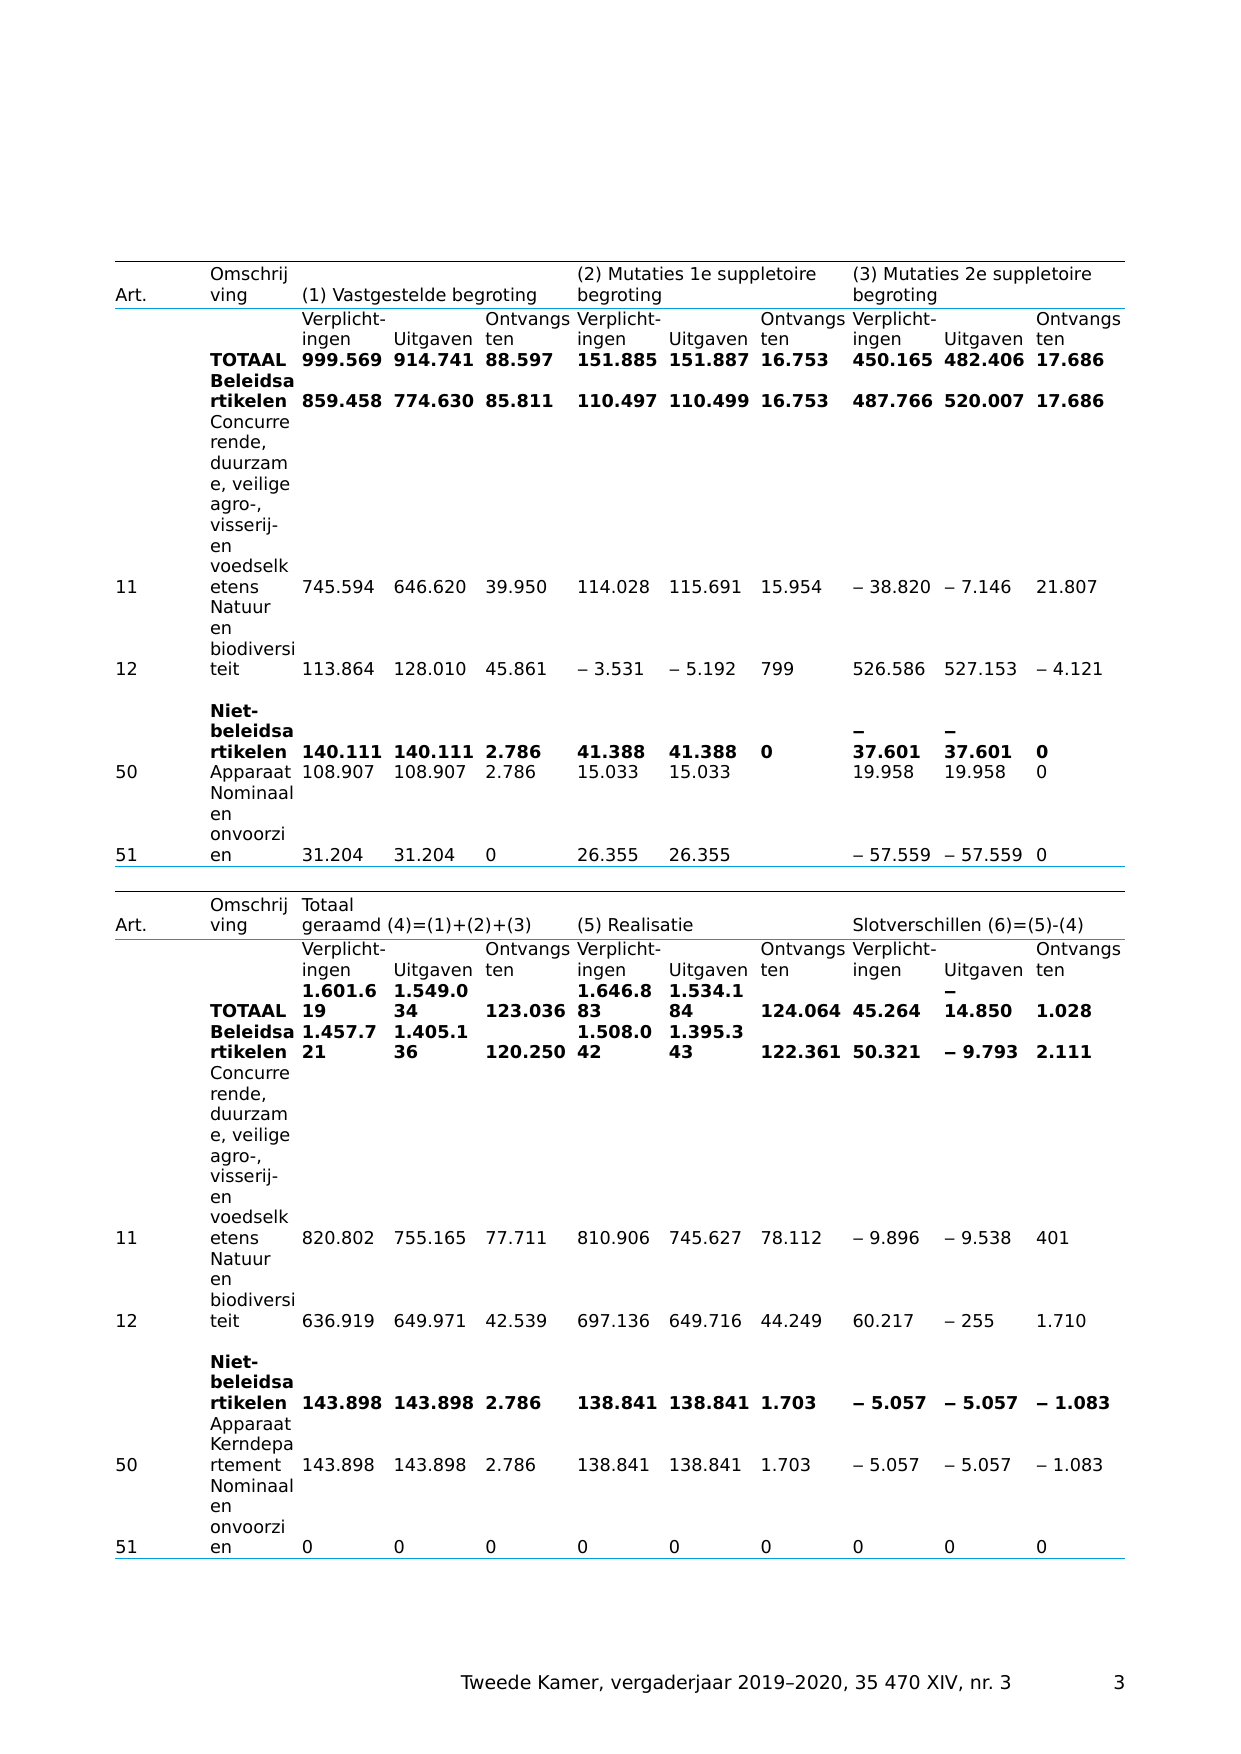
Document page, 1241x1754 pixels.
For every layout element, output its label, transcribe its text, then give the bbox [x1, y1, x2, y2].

table_cell ‒ 9.538 [941, 1063, 1033, 1249]
table_cell 143.898 [390, 1352, 482, 1414]
table_cell 108.907 [299, 763, 390, 783]
table_cell 0 [1033, 763, 1125, 783]
table_cell Niet-beleidsartikelen [207, 701, 299, 762]
table_cell 110.499 [666, 371, 757, 412]
table_cell 51 [115, 1476, 207, 1558]
table_cell 15.033 [574, 763, 666, 783]
table_cell 0 [299, 1476, 390, 1558]
table_cell ‒ 37.601 [941, 701, 1033, 762]
table_cell Verplicht-ingen [574, 940, 666, 981]
table_cell 527.153 [941, 598, 1033, 680]
table_cell 2.786 [482, 1352, 574, 1414]
table_cell 1.549.034 [390, 981, 482, 1022]
table_header Omschrijving [207, 892, 299, 939]
table_cell 21.807 [1033, 412, 1125, 597]
table_cell 2.786 [482, 1414, 574, 1476]
table_cell Apparaat [207, 763, 299, 783]
table_cell 114.028 [574, 412, 666, 597]
table_cell [115, 701, 207, 762]
table_cell [115, 350, 207, 371]
table_cell ‒ 5.192 [666, 598, 757, 680]
table_cell Nominaal en onvoorzien [207, 1476, 299, 1558]
table_cell Uitgaven [941, 309, 1033, 350]
table_cell 26.355 [574, 783, 666, 866]
table_cell 143.898 [299, 1352, 390, 1414]
table_cell ‒ 4.121 [1033, 598, 1125, 680]
table_cell 41.388 [574, 701, 666, 762]
table_cell 1.703 [758, 1414, 849, 1476]
table_cell 19.958 [941, 763, 1033, 783]
table_cell ‒ 7.146 [941, 412, 1033, 597]
table_cell Ontvangsten [1033, 309, 1125, 350]
table_cell 1.710 [1033, 1249, 1125, 1331]
table_cell 774.630 [390, 371, 482, 412]
table_cell [115, 940, 207, 981]
table_cell 0 [1033, 701, 1125, 762]
table_cell [115, 1331, 207, 1352]
table_cell 128.010 [390, 598, 482, 680]
table_cell 31.204 [299, 783, 390, 866]
table_cell 646.620 [390, 412, 482, 597]
table_cell ‒ 5.057 [849, 1352, 941, 1414]
table_cell 123.036 [482, 981, 574, 1022]
table_cell ‒ 14.850 [941, 981, 1033, 1022]
table_cell Nominaal en onvoorzien [207, 783, 299, 866]
table_cell 51 [115, 783, 207, 866]
table_cell 108.907 [390, 763, 482, 783]
table_cell 110.497 [574, 371, 666, 412]
table_cell 755.165 [390, 1063, 482, 1249]
table_cell Ontvangsten [482, 940, 574, 981]
table_cell 50.321 [849, 1022, 941, 1063]
table_cell 0 [758, 1476, 849, 1558]
table_cell 45.861 [482, 598, 574, 680]
table_cell 122.361 [758, 1022, 849, 1063]
table_cell [941, 680, 1033, 701]
table_header (5) Realisatie [574, 892, 849, 939]
table_cell [758, 763, 849, 783]
table_cell 649.716 [666, 1249, 757, 1331]
table_cell Verplicht-ingen [299, 309, 390, 350]
table_cell Ontvangsten [758, 940, 849, 981]
table_cell Uitgaven [666, 940, 757, 981]
table_cell Beleidsartikelen [207, 1022, 299, 1063]
table_cell 45.264 [849, 981, 941, 1022]
table_cell 31.204 [390, 783, 482, 866]
table_cell [299, 1331, 390, 1352]
table_cell 526.586 [849, 598, 941, 680]
table_cell Verplicht-ingen [574, 309, 666, 350]
table_cell 859.458 [299, 371, 390, 412]
table_cell ‒ 57.559 [941, 783, 1033, 866]
table_cell ‒ 57.559 [849, 783, 941, 866]
table_cell 2.786 [482, 763, 574, 783]
table_cell 113.864 [299, 598, 390, 680]
table_cell [758, 1331, 849, 1352]
table_cell [207, 680, 299, 701]
table_cell 19.958 [849, 763, 941, 783]
table_cell ‒ 1.083 [1033, 1414, 1125, 1476]
table_cell 17.686 [1033, 371, 1125, 412]
table_cell [941, 1331, 1033, 1352]
table_cell 15.954 [758, 412, 849, 597]
table_cell ‒ 37.601 [849, 701, 941, 762]
table_header Wijziging van de begrotingsstaat van het ministerie van Landbouw, Natuur en Voedselkwaliteit (XIV) voor het jaar 2019 (Slotwet) (bedragen x € 1.000) [115, 213, 1125, 261]
table_cell 138.841 [666, 1352, 757, 1414]
table_cell ‒ 9.896 [849, 1063, 941, 1249]
table_cell 120.250 [482, 1022, 574, 1063]
table_cell [115, 680, 207, 701]
table_cell ‒ 1.083 [1033, 1352, 1125, 1414]
table_cell 697.136 [574, 1249, 666, 1331]
table_cell [482, 680, 574, 701]
table_cell Ontvangsten [758, 309, 849, 350]
table_cell 60.217 [849, 1249, 941, 1331]
table_cell 1.508.042 [574, 1022, 666, 1063]
table_cell ‒ 5.057 [849, 1414, 941, 1476]
table_header Slotverschillen (6)=(5)-(4) [849, 892, 1125, 939]
table_cell 88.597 [482, 350, 574, 371]
table_cell Verplicht-ingen [849, 940, 941, 981]
table_cell [207, 309, 299, 350]
table_cell 143.898 [299, 1414, 390, 1476]
table_cell [666, 1331, 757, 1352]
table_cell 85.811 [482, 371, 574, 412]
table_cell Ontvangsten [1033, 940, 1125, 981]
table_cell [849, 1331, 941, 1352]
table_cell ‒ 38.820 [849, 412, 941, 597]
table_cell 914.741 [390, 350, 482, 371]
table_cell 450.165 [849, 350, 941, 371]
table_cell [207, 940, 299, 981]
table_cell 810.906 [574, 1063, 666, 1249]
table_cell Uitgaven [666, 309, 757, 350]
table_cell 15.033 [666, 763, 757, 783]
table_cell 636.919 [299, 1249, 390, 1331]
table_cell 999.569 [299, 350, 390, 371]
table_cell [482, 1331, 574, 1352]
table_cell 0 [849, 1476, 941, 1558]
table_cell 820.802 [299, 1063, 390, 1249]
table_cell [574, 680, 666, 701]
table_cell [390, 1331, 482, 1352]
table_cell (1) Vastgestelde begroting [299, 262, 574, 308]
table_cell [758, 783, 849, 866]
table_cell [115, 309, 207, 350]
table_cell 115.691 [666, 412, 757, 597]
table_cell 11 [115, 1063, 207, 1249]
table_cell 39.950 [482, 412, 574, 597]
table_cell 799 [758, 598, 849, 680]
table_header Totaal geraamd (4)=(1)+(2)+(3) [299, 892, 574, 939]
table_cell TOTAAL [207, 981, 299, 1022]
table_cell 0 [666, 1476, 757, 1558]
table_cell [390, 680, 482, 701]
table_cell ‒ 5.057 [941, 1414, 1033, 1476]
table_cell 1.395.343 [666, 1022, 757, 1063]
table_cell (3) Mutaties 2e suppletoire begroting [849, 262, 1125, 308]
table_cell 124.064 [758, 981, 849, 1022]
table_cell 16.753 [758, 371, 849, 412]
table_cell 151.887 [666, 350, 757, 371]
table_cell 1.028 [1033, 981, 1125, 1022]
table_cell 482.406 [941, 350, 1033, 371]
table_cell 77.711 [482, 1063, 574, 1249]
table_cell [115, 1022, 207, 1063]
table_cell Natuur en biodiversiteit [207, 1249, 299, 1331]
table_cell 41.388 [666, 701, 757, 762]
table_cell Concurrerende, duurzame, veilige agro-, visserij- en voedselketens [207, 1063, 299, 1249]
table_cell 50 [115, 1414, 207, 1476]
table_cell 0 [758, 701, 849, 762]
table_cell 1.646.883 [574, 981, 666, 1022]
table_cell [115, 371, 207, 412]
table_cell [849, 680, 941, 701]
table_cell 1.703 [758, 1352, 849, 1414]
table_cell 487.766 [849, 371, 941, 412]
table_cell [1033, 1331, 1125, 1352]
table_cell 1.534.184 [666, 981, 757, 1022]
table_cell Beleidsartikelen [207, 371, 299, 412]
table_cell [1033, 680, 1125, 701]
table_cell Uitgaven [941, 940, 1033, 981]
table_cell 2.111 [1033, 1022, 1125, 1063]
table_cell ‒ 9.793 [941, 1022, 1033, 1063]
table_cell ‒ 5.057 [941, 1352, 1033, 1414]
table_cell 649.971 [390, 1249, 482, 1331]
table_cell [574, 1331, 666, 1352]
table_cell [666, 680, 757, 701]
table_cell Verplicht-ingen [849, 309, 941, 350]
table_cell 12 [115, 1249, 207, 1331]
table_cell 138.841 [574, 1352, 666, 1414]
table_cell Niet-beleidsartikelen [207, 1352, 299, 1414]
table_cell ‒ 3.531 [574, 598, 666, 680]
table_cell 78.112 [758, 1063, 849, 1249]
table_cell Omschrijving [207, 262, 299, 308]
table_header Art. [115, 892, 207, 939]
table_cell TOTAAL [207, 350, 299, 371]
table_cell 151.885 [574, 350, 666, 371]
table_cell Verplicht-ingen [299, 940, 390, 981]
table_cell 0 [941, 1476, 1033, 1558]
table_cell 26.355 [666, 783, 757, 866]
table_cell 745.594 [299, 412, 390, 597]
table_cell [207, 1331, 299, 1352]
table_cell 12 [115, 598, 207, 680]
table_cell 143.898 [390, 1414, 482, 1476]
table_cell [299, 680, 390, 701]
table_cell 1.457.721 [299, 1022, 390, 1063]
table_cell 138.841 [574, 1414, 666, 1476]
table_cell (2) Mutaties 1e suppletoire begroting [574, 262, 849, 308]
table_cell 42.539 [482, 1249, 574, 1331]
table_cell Uitgaven [390, 309, 482, 350]
table_cell [115, 981, 207, 1022]
table_cell 1.405.136 [390, 1022, 482, 1063]
table_cell 11 [115, 412, 207, 597]
table_cell 140.111 [299, 701, 390, 762]
table_cell 0 [482, 1476, 574, 1558]
table_cell [758, 680, 849, 701]
table_cell 1.601.619 [299, 981, 390, 1022]
table_cell Uitgaven [390, 940, 482, 981]
table_cell 0 [482, 783, 574, 866]
table_cell 16.753 [758, 350, 849, 371]
table_cell 0 [1033, 783, 1125, 866]
table_cell 745.627 [666, 1063, 757, 1249]
table_cell Ontvangsten [482, 309, 574, 350]
table_cell Art. [115, 262, 207, 308]
table_cell Natuur en biodiversiteit [207, 598, 299, 680]
table_cell 44.249 [758, 1249, 849, 1331]
table_cell 138.841 [666, 1414, 757, 1476]
table_cell 17.686 [1033, 350, 1125, 371]
table_cell 140.111 [390, 701, 482, 762]
table_cell ‒ 255 [941, 1249, 1033, 1331]
table_cell 401 [1033, 1063, 1125, 1249]
table_cell 50 [115, 763, 207, 783]
table_cell [115, 1352, 207, 1414]
table_cell 0 [574, 1476, 666, 1558]
table_cell 520.007 [941, 371, 1033, 412]
table_cell Apparaat Kerndepartement [207, 1414, 299, 1476]
table_cell 2.786 [482, 701, 574, 762]
table_cell 0 [390, 1476, 482, 1558]
table_cell 0 [1033, 1476, 1125, 1558]
table_cell Concurrerende, duurzame, veilige agro-, visserij- en voedselketens [207, 412, 299, 597]
